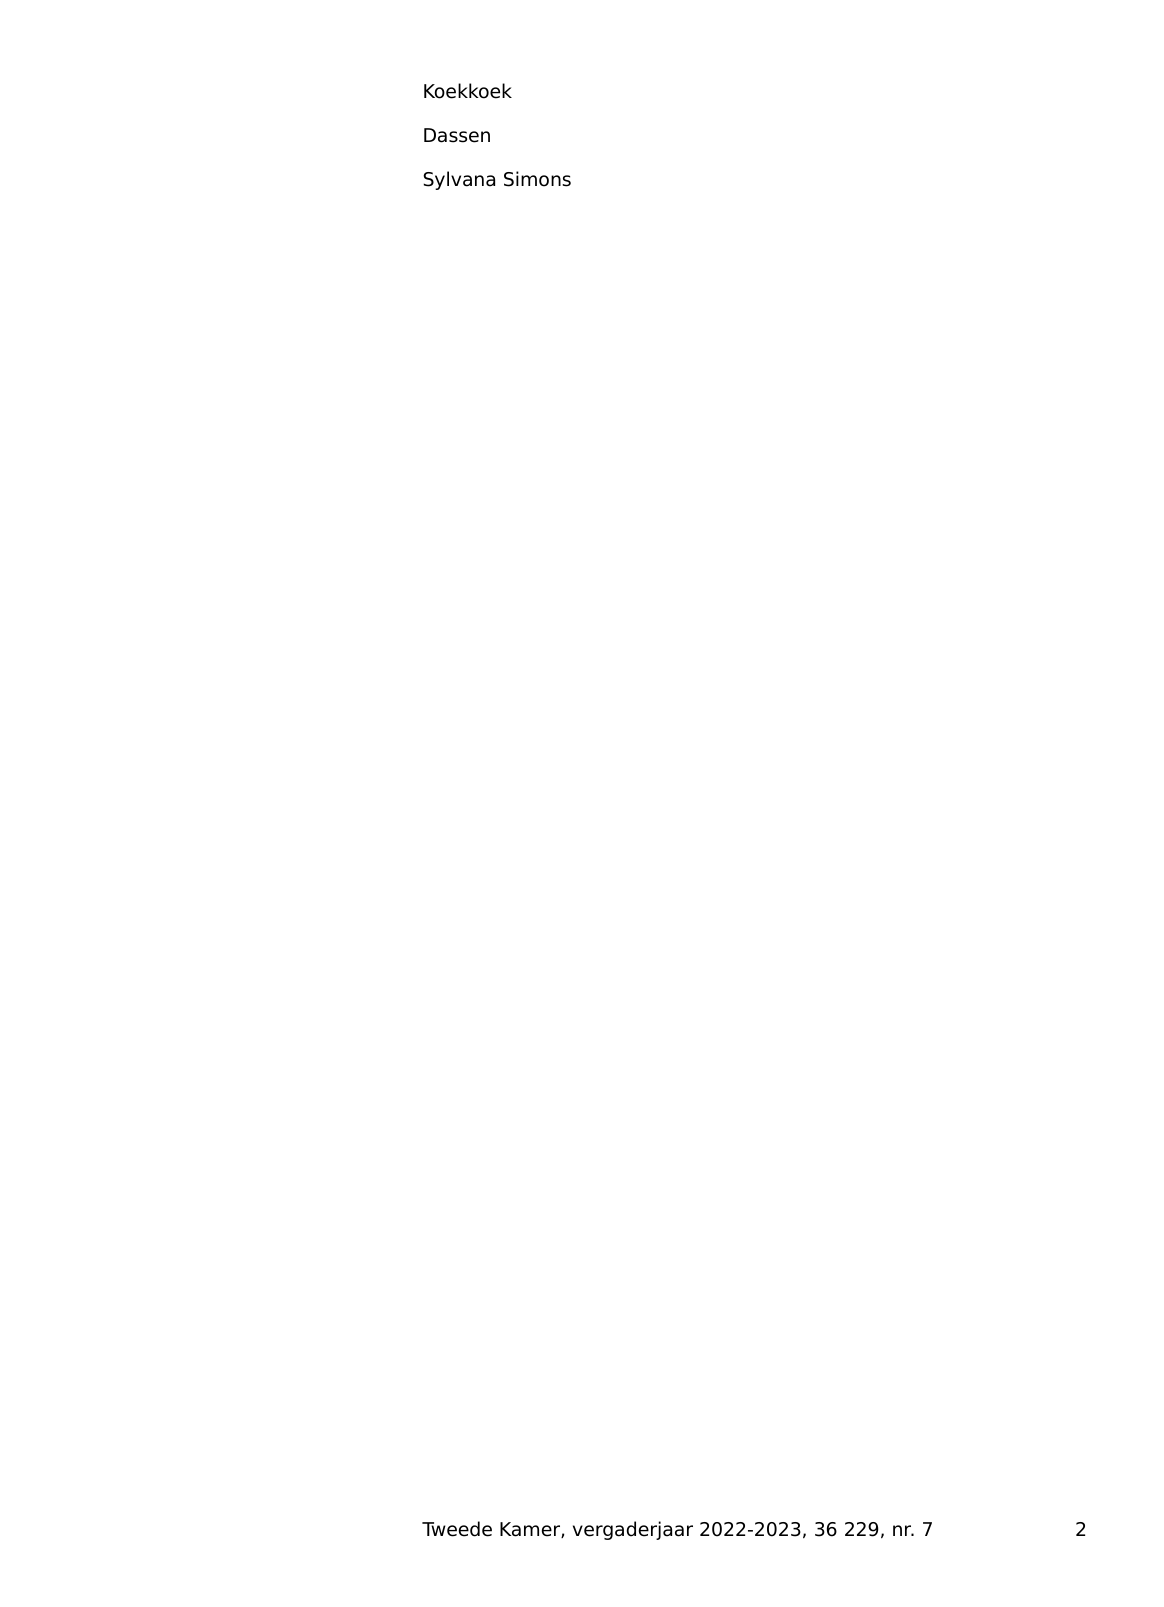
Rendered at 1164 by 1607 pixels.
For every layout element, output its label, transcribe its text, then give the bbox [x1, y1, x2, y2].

text Koekkoek Dassen Sylvana Simons [422, 59, 1087, 191]
